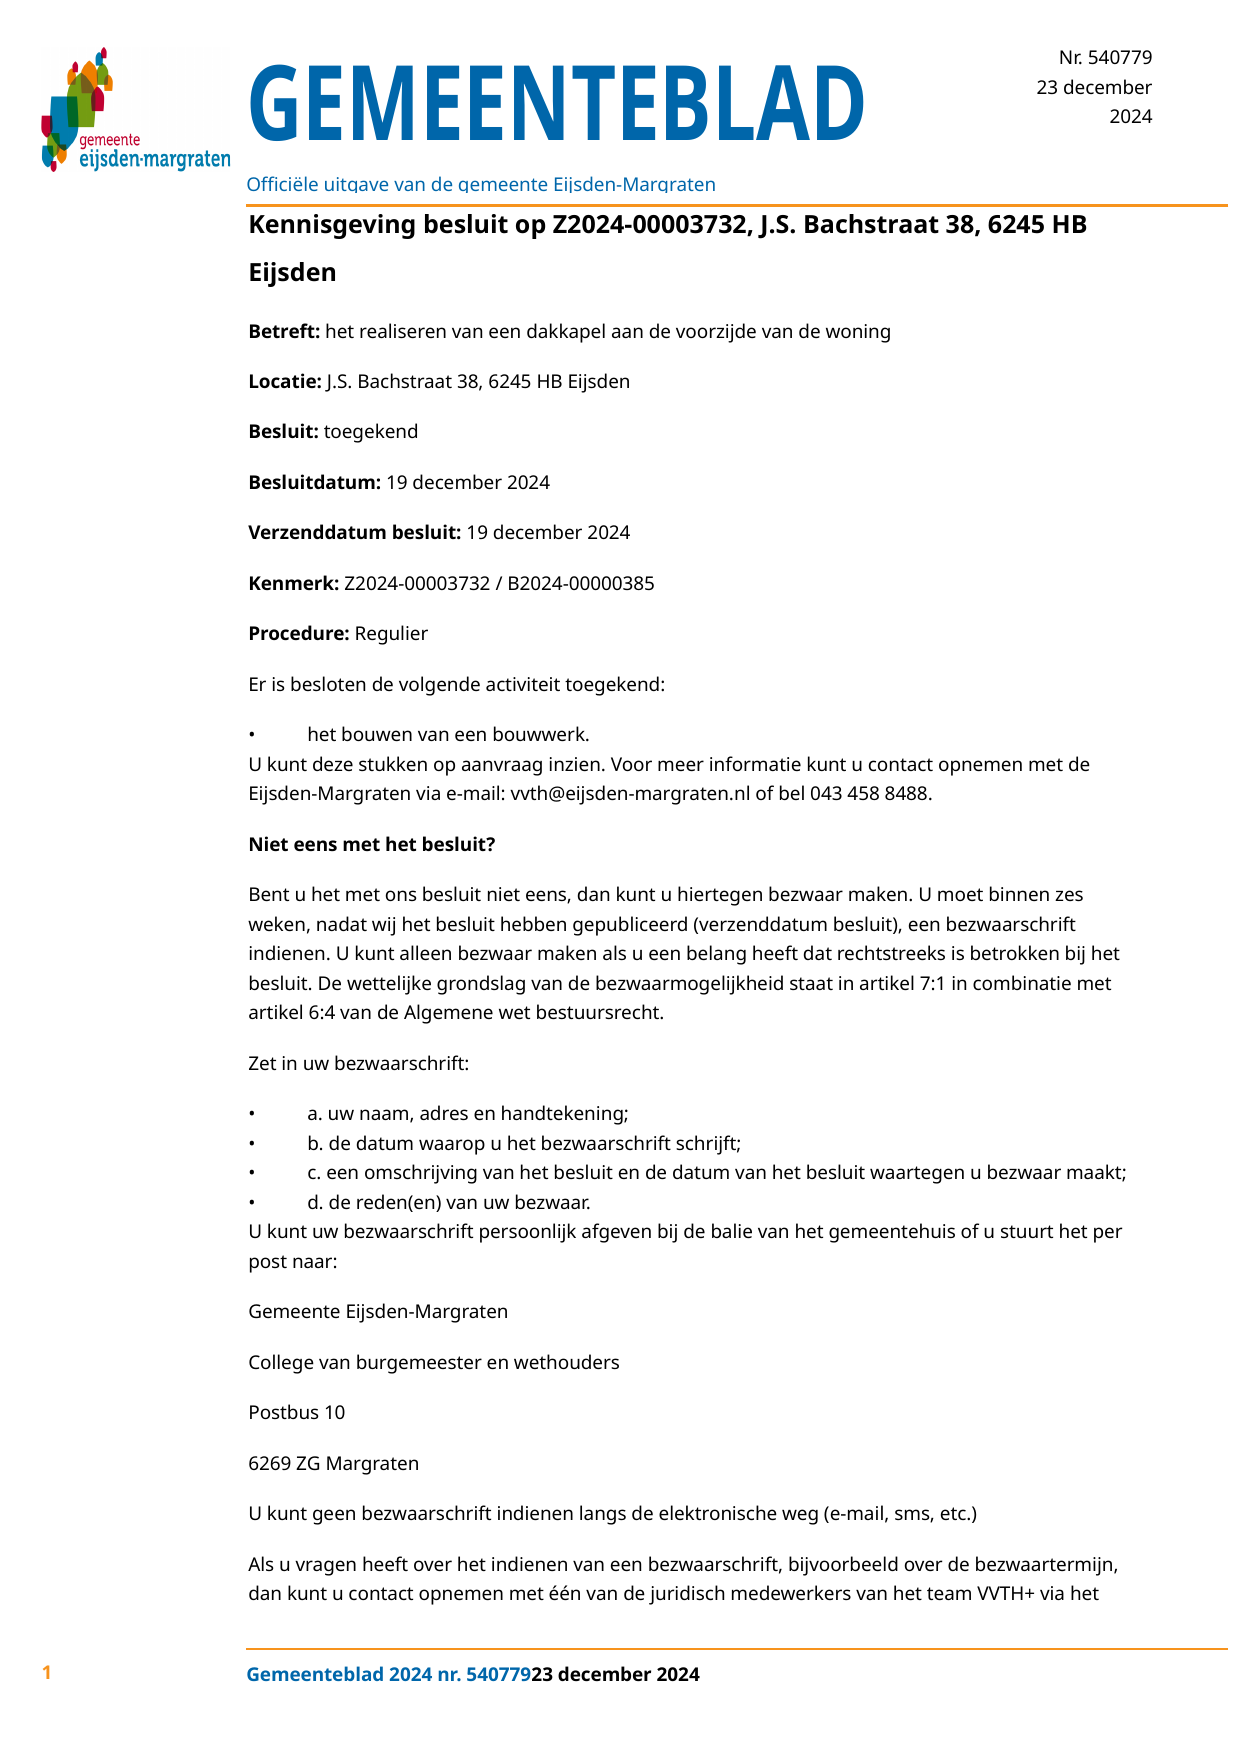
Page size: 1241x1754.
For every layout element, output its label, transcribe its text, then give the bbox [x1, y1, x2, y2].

text Als u vragen heeft over het indienen van een bezwaarschrift, bijvoorbeeld over de bezwaartermijn, dan kunt u contact opnemen met één van de juridisch medewerkers van het team VVTH+ via het [248, 1551, 1152, 1606]
text 6269 ZG Margraten [248, 1450, 1152, 1476]
text Locatie: J.S. Bachstraat 38, 6245 HB Eijsden [248, 368, 1152, 394]
text Kenmerk: Z2024-00003732 / B2024-00000385 [248, 570, 1152, 596]
text Gemeente Eijsden-Margraten [248, 1299, 1152, 1324]
list c. een omschrijving van het besluit en de datum van het besluit waartegen u bezwaar maakt; [248, 1159, 1152, 1185]
text Betreft: het realiseren van een dakkapel aan de voorzijde van de woning [248, 318, 1152, 344]
text Bent u het met ons besluit niet eens, dan kunt u hiertegen bezwaar maken. U moet binnen zes weken, nadat wij het besluit hebben gepubliceerd (verzenddatum besluit), een bezwaarschrift indienen. U kunt alleen bezwaar maken als u een belang heeft dat rechtstreeks is betrokken bij het besluit. De wettelijke grondslag van de bezwaarmogelijkheid staat in artikel 7:1 in combinatie met artikel 6:4 van de Algemene wet bestuursrecht. [248, 881, 1152, 1025]
text Besluitdatum: 19 december 2024 [248, 469, 1152, 495]
text Niet eens met het besluit? [248, 831, 1152, 857]
text Verzenddatum besluit: 19 december 2024 [248, 519, 1152, 545]
text U kunt geen bezwaarschrift indienen langs de elektronische weg (e-mail, sms, etc.) [248, 1500, 1152, 1526]
list b. de datum waarop u het bezwaarschrift schrijft; [248, 1130, 1152, 1156]
text Zet in uw bezwaarschrift: [248, 1050, 1152, 1076]
list d. de reden(en) van uw bezwaar. [248, 1189, 1152, 1215]
list het bouwen van een bouwwerk. [248, 721, 1152, 747]
text College van burgemeester en wethouders [248, 1349, 1152, 1375]
text Besluit: toegekend [248, 419, 1152, 444]
text Er is besloten de volgende activiteit toegekend: [248, 671, 1152, 697]
text Kennisgeving besluit op Z2024-00003732, J.S. Bachstraat 38, 6245 HB Eijsden [248, 207, 1152, 288]
picture [41, 47, 231, 172]
list a. uw naam, adres en handtekening; [248, 1100, 1152, 1126]
text U kunt uw bezwaarschrift persoonlijk afgeven bij de balie van het gemeentehuis of u stuurt het per post naar: [248, 1219, 1152, 1274]
text U kunt deze stukken op aanvraag inzien. Voor meer informatie kunt u contact opnemen met de Eijsden-Margraten via e-mail: vvth@eijsden-margraten.nl of bel 043 458 8488. [248, 751, 1152, 806]
text Procedure: Regulier [248, 620, 1152, 646]
text Postbus 10 [248, 1399, 1152, 1425]
